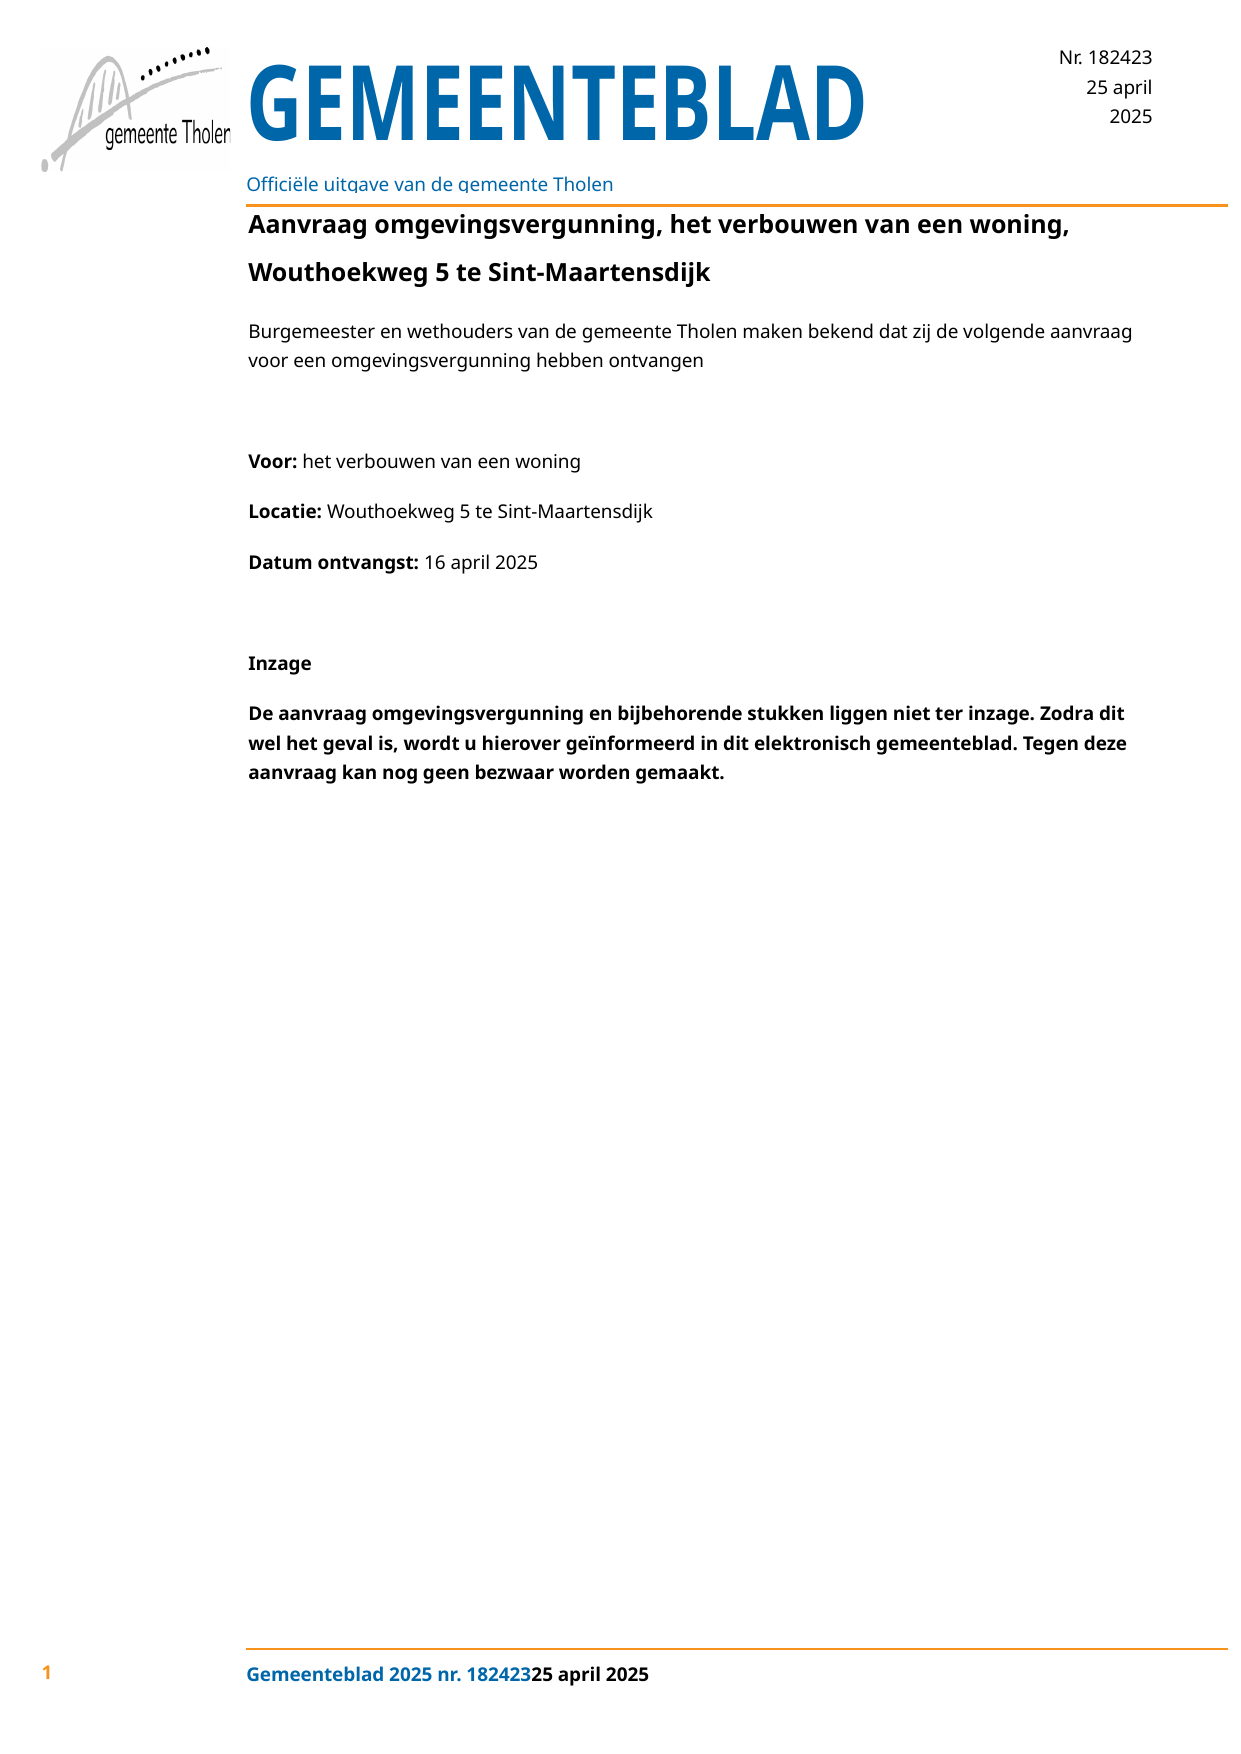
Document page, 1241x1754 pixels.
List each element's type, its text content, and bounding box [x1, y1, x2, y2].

text Aanvraag omgevingsvergunning, het verbouwen van een woning, Wouthoekweg 5 te Sint-Maartensdijk [248, 207, 1152, 288]
text Locatie: Wouthoekweg 5 te Sint-Maartensdijk [248, 499, 1152, 524]
text Inzage [248, 650, 1152, 676]
text Burgemeester en wethouders van de gemeente Tholen maken bekend dat zij de volgende aanvraag voor een omgevingsvergunning hebben ontvangen [248, 318, 1152, 373]
picture [41, 47, 231, 172]
text Voor: het verbouwen van een woning [248, 448, 1152, 474]
text De aanvraag omgevingsvergunning en bijbehorende stukken liggen niet ter inzage. Zodra dit wel het geval is, wordt u hierover geïnformeerd in dit elektronisch gemeenteblad. Tegen deze aanvraag kan nog geen bezwaar worden gemaakt. [248, 700, 1152, 785]
text Datum ontvangst: 16 april 2025 [248, 549, 1152, 575]
